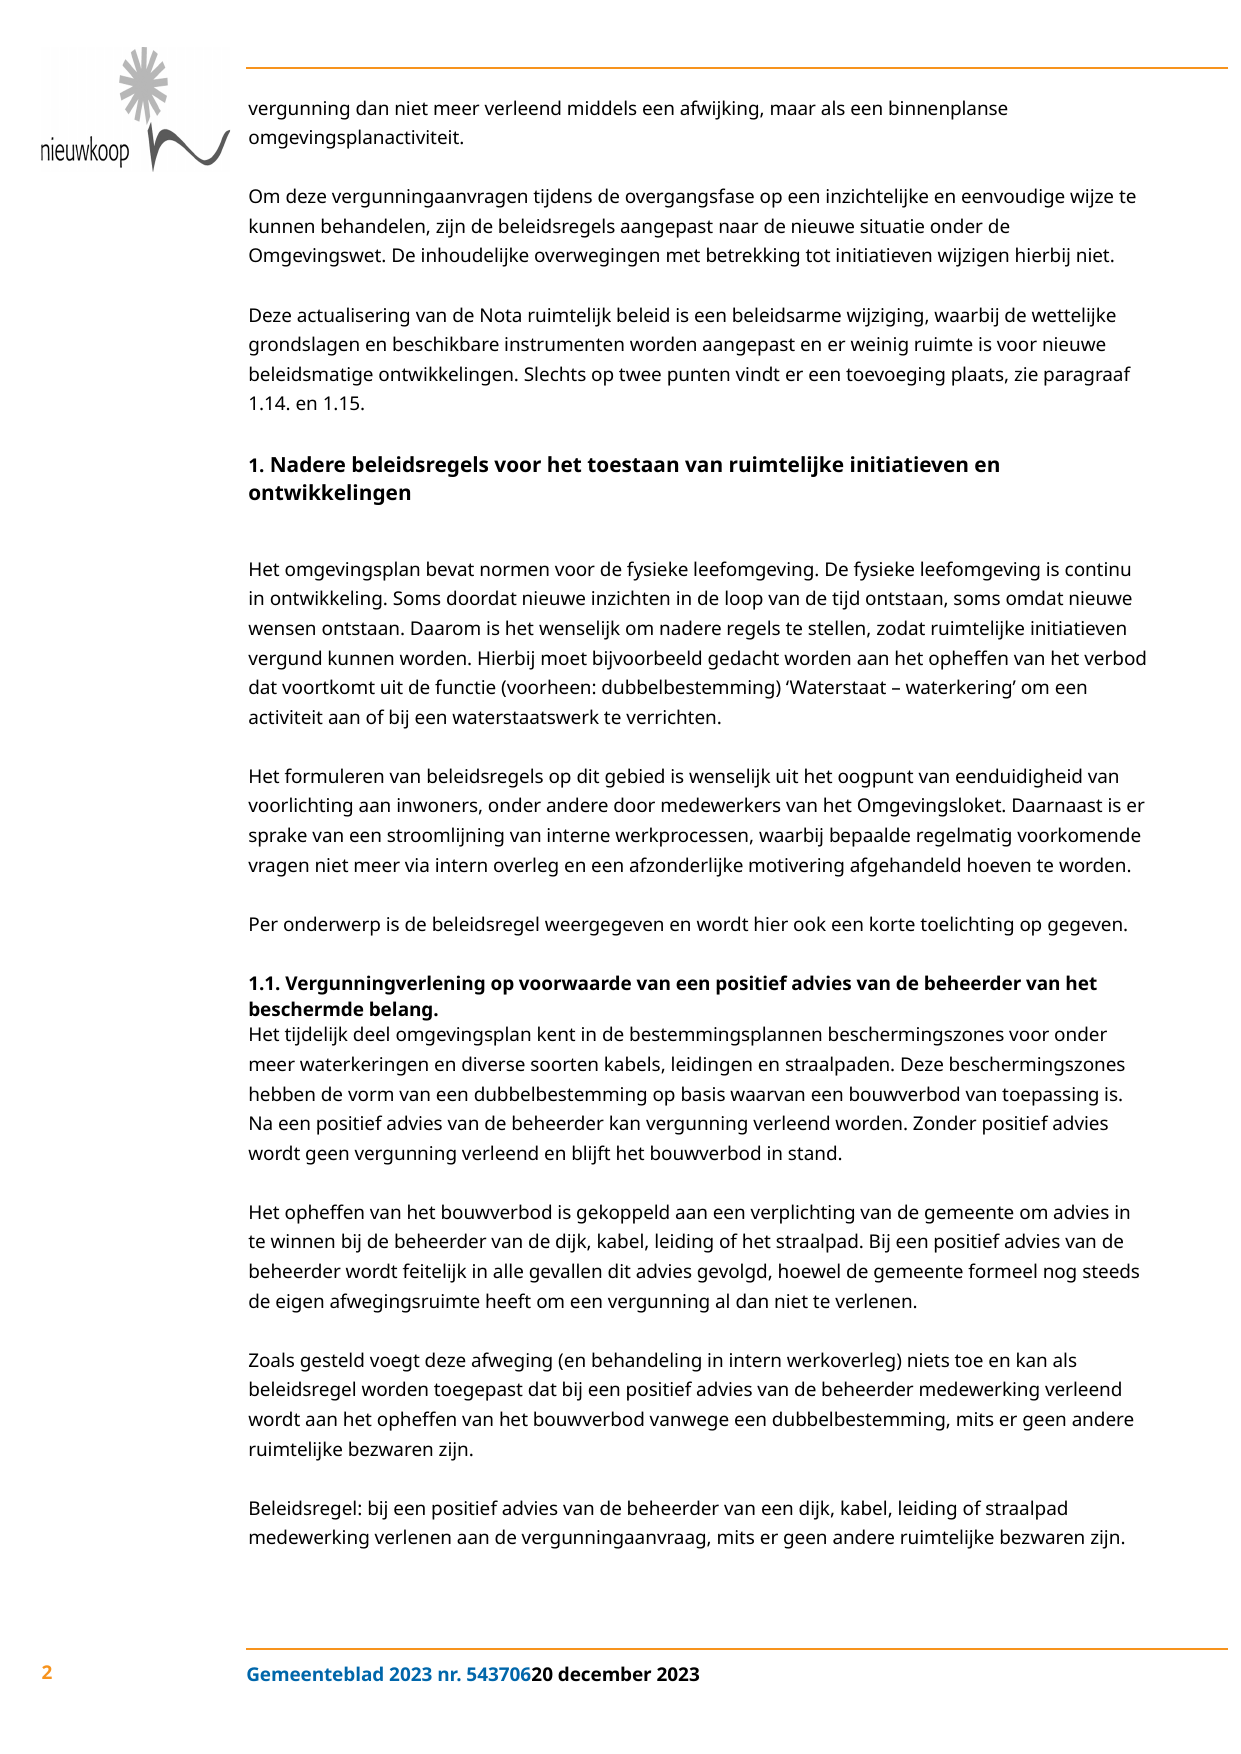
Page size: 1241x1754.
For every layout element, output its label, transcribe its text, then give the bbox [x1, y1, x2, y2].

text Het omgevingsplan bevat normen voor de fysieke leefomgeving. De fysieke leefomgeving is continu in ontwikkeling. Soms doordat nieuwe inzichten in de loop van de tijd ontstaan, soms omdat nieuwe wensen ontstaan. Daarom is het wenselijk om nadere regels te stellen, zodat ruimtelijke initiatieven vergund kunnen worden. Hierbij moet bijvoorbeeld gedacht worden aan het opheffen van het verbod dat voortkomt uit de functie (voorheen: dubbelbestemming) ‘Waterstaat – waterkering’ om een activiteit aan of bij een waterstaatswerk te verrichten. [248, 556, 1152, 729]
text Om deze vergunningaanvragen tijdens de overgangsfase op een inzichtelijke en eenvoudige wijze te kunnen behandelen, zijn de beleidsregels aangepast naar de nieuwe situatie onder de Omgevingswet. De inhoudelijke overwegingen met betrekking tot initiatieven wijzigen hierbij niet. [248, 183, 1152, 268]
text Het opheffen van het bouwverbod is gekoppeld aan een verplichting van de gemeente om advies in te winnen bij de beheerder van de dijk, kabel, leiding of het straalpad. Bij een positief advies van de beheerder wordt feitelijk in alle gevallen dit advies gevolgd, hoewel de gemeente formeel nog steeds de eigen afwegingsruimte heeft om een vergunning al dan niet te verlenen. [248, 1199, 1152, 1313]
text Het formuleren van beleidsregels op dit gebied is wenselijk uit het oogpunt van eenduidigheid van voorlichting aan inwoners, onder andere door medewerkers van het Omgevingsloket. Daarnaast is er sprake van een stroomlijning van interne werkprocessen, waarbij bepaalde regelmatig voorkomende vragen niet meer via intern overleg en een afzonderlijke motivering afgehandeld hoeven te worden. [248, 763, 1152, 877]
text vergunning dan niet meer verleend middels een afwijking, maar als een binnenplanse omgevingsplanactiviteit. [248, 95, 1152, 150]
table_header Beleidsregel: bij een positief advies van de beheerder van een dijk, kabel, leiding of straalpad medewerking verlenen aan de vergunningaanvraag, mits er geen andere ruimtelijke bezwaren zijn. [248, 1495, 1152, 1550]
text 1.1. Vergunningverlening op voorwaarde van een positief advies van de beheerder van het beschermde belang. [248, 970, 1152, 1022]
picture [41, 47, 231, 172]
text Deze actualisering van de Nota ruimtelijk beleid is een beleidsarme wijziging, waarbij de wettelijke grondslagen en beschikbare instrumenten worden aangepast en er weinig ruimte is voor nieuwe beleidsmatige ontwikkelingen. Slechts op twee punten vindt er een toevoeging plaats, zie paragraaf 1.14. en 1.15. [248, 302, 1152, 416]
text Het tijdelijk deel omgevingsplan kent in de bestemmingsplannen beschermingszones voor onder meer waterkeringen en diverse soorten kabels, leidingen en straalpaden. Deze beschermingszones hebben de vorm van een dubbelbestemming op basis waarvan een bouwverbod van toepassing is. Na een positief advies van de beheerder kan vergunning verleend worden. Zonder positief advies wordt geen vergunning verleend en blijft het bouwverbod in stand. [248, 1022, 1152, 1166]
text Per onderwerp is de beleidsregel weergegeven en wordt hier ook een korte toelichting op gegeven. [248, 911, 1152, 937]
text Zoals gesteld voegt deze afweging (en behandeling in intern werkoverleg) niets toe en kan als beleidsregel worden toegepast dat bij een positief advies van de beheerder medewerking verleend wordt aan het opheffen van het bouwverbod vanwege een dubbelbestemming, mits er geen andere ruimtelijke bezwaren zijn. [248, 1347, 1152, 1461]
text 1. Nadere beleidsregels voor het toestaan van ruimtelijke initiatieven en ontwikkelingen [248, 450, 1152, 507]
